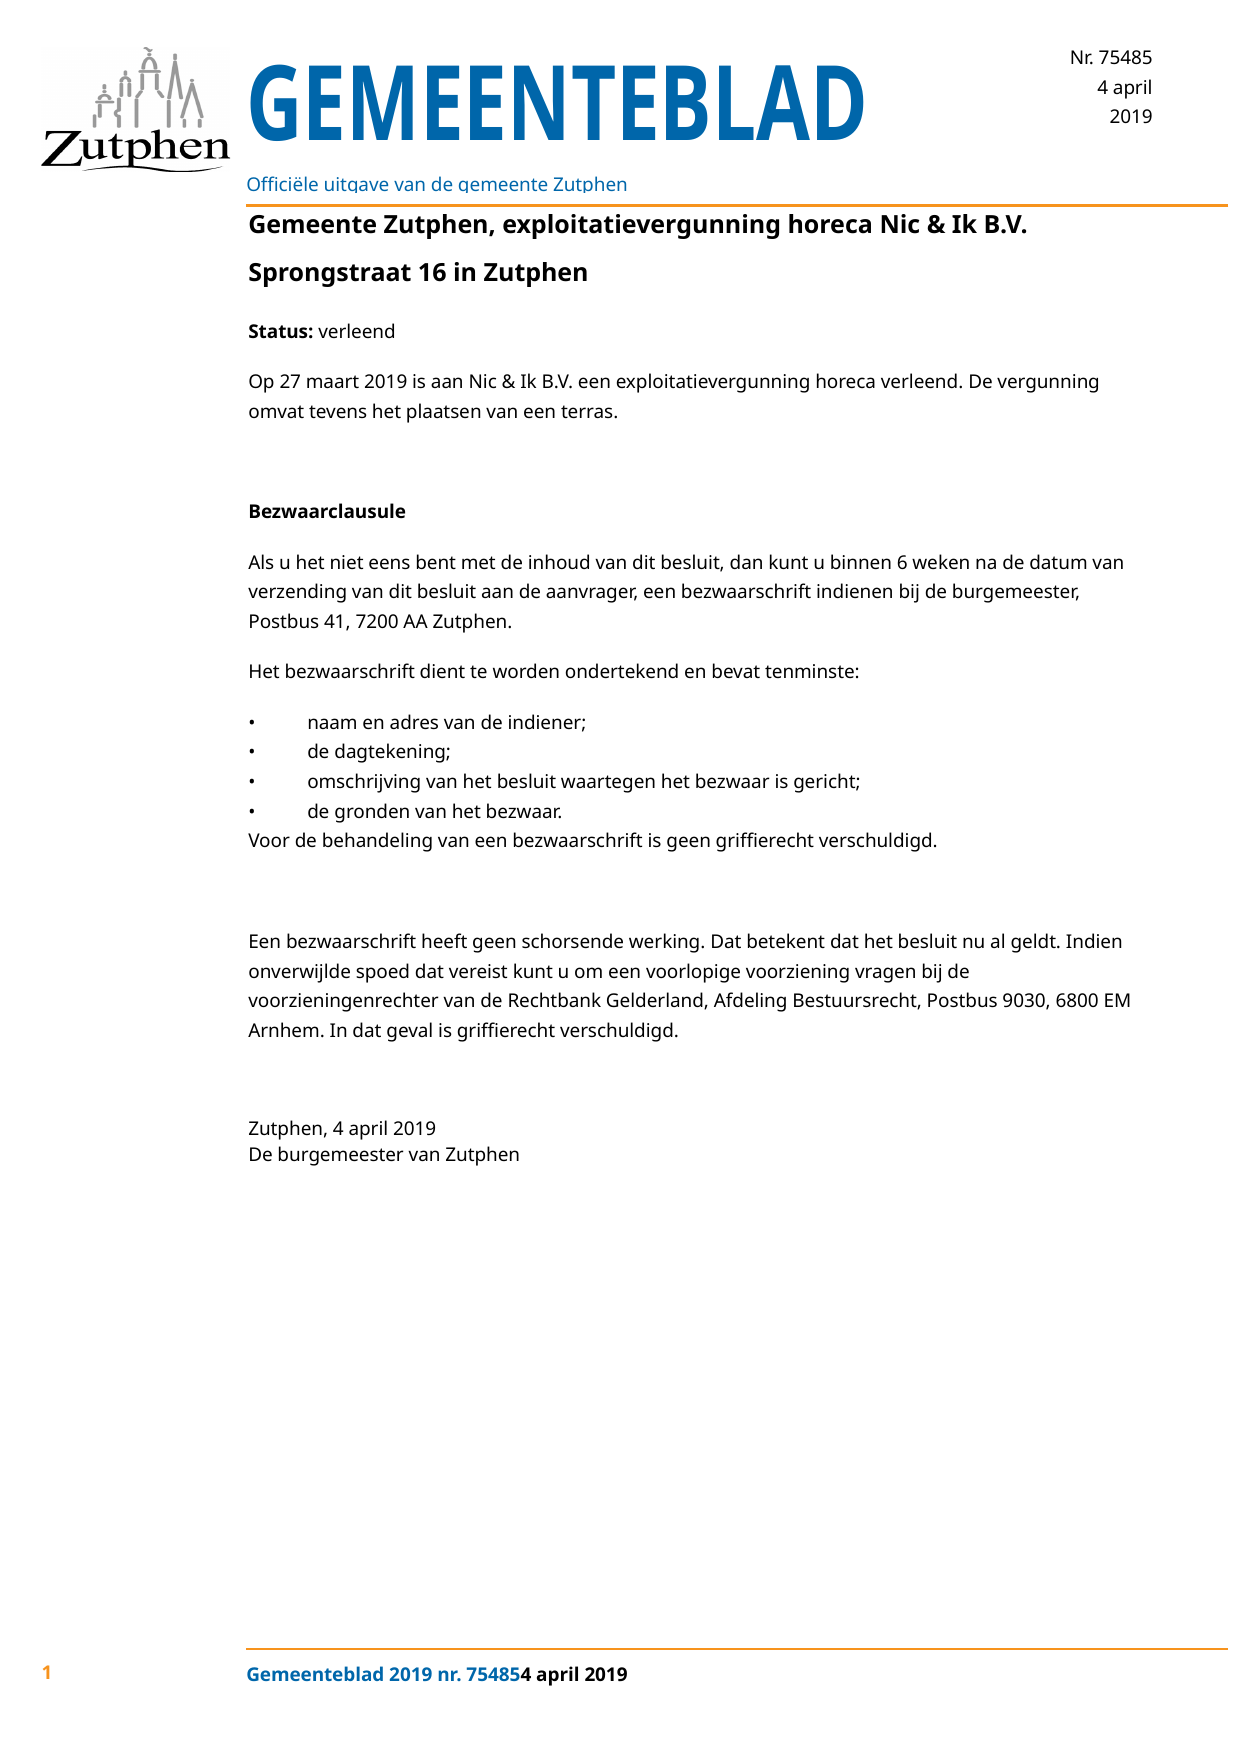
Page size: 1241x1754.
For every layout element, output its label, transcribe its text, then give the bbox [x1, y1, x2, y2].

text Op 27 maart 2019 is aan Nic & Ik B.V. een exploitatievergunning horeca verleend. De vergunning omvat tevens het plaatsen van een terras. [248, 368, 1152, 424]
text Gemeente Zutphen, exploitatievergunning horeca Nic & Ik B.V. Sprongstraat 16 in Zutphen [248, 207, 1152, 288]
text De burgemeester van Zutphen [248, 1141, 1152, 1167]
text Als u het niet eens bent met de inhoud van dit besluit, dan kunt u binnen 6 weken na de datum van verzending van dit besluit aan de aanvrager, een bezwaarschrift indienen bij de burgemeester, Postbus 41, 7200 AA Zutphen. [248, 549, 1152, 634]
text Het bezwaarschrift dient te worden ondertekend en bevat tenminste: [248, 659, 1152, 684]
list omschrijving van het besluit waartegen het bezwaar is gericht; [248, 768, 1152, 794]
text Status: verleend [248, 318, 1152, 344]
text Zutphen, 4 april 2019 [248, 1115, 1152, 1141]
list naam en adres van de indiener; [248, 709, 1152, 735]
text Een bezwaarschrift heeft geen schorsende werking. Dat betekent dat het besluit nu al geldt. Indien onverwijlde spoed dat vereist kunt u om een voorlopige voorziening vragen bij de voorzieningenrechter van de Rechtbank Gelderland, Afdeling Bestuursrecht, Postbus 9030, 6800 EM Arnhem. In dat geval is griffierecht verschuldigd. [248, 928, 1152, 1043]
list de gronden van het bezwaar. [248, 798, 1152, 824]
picture [41, 47, 231, 172]
text Voor de behandeling van een bezwaarschrift is geen griffierecht verschuldigd. [248, 827, 1152, 853]
text Bezwaarclausule [248, 499, 1152, 524]
list de dagtekening; [248, 739, 1152, 764]
